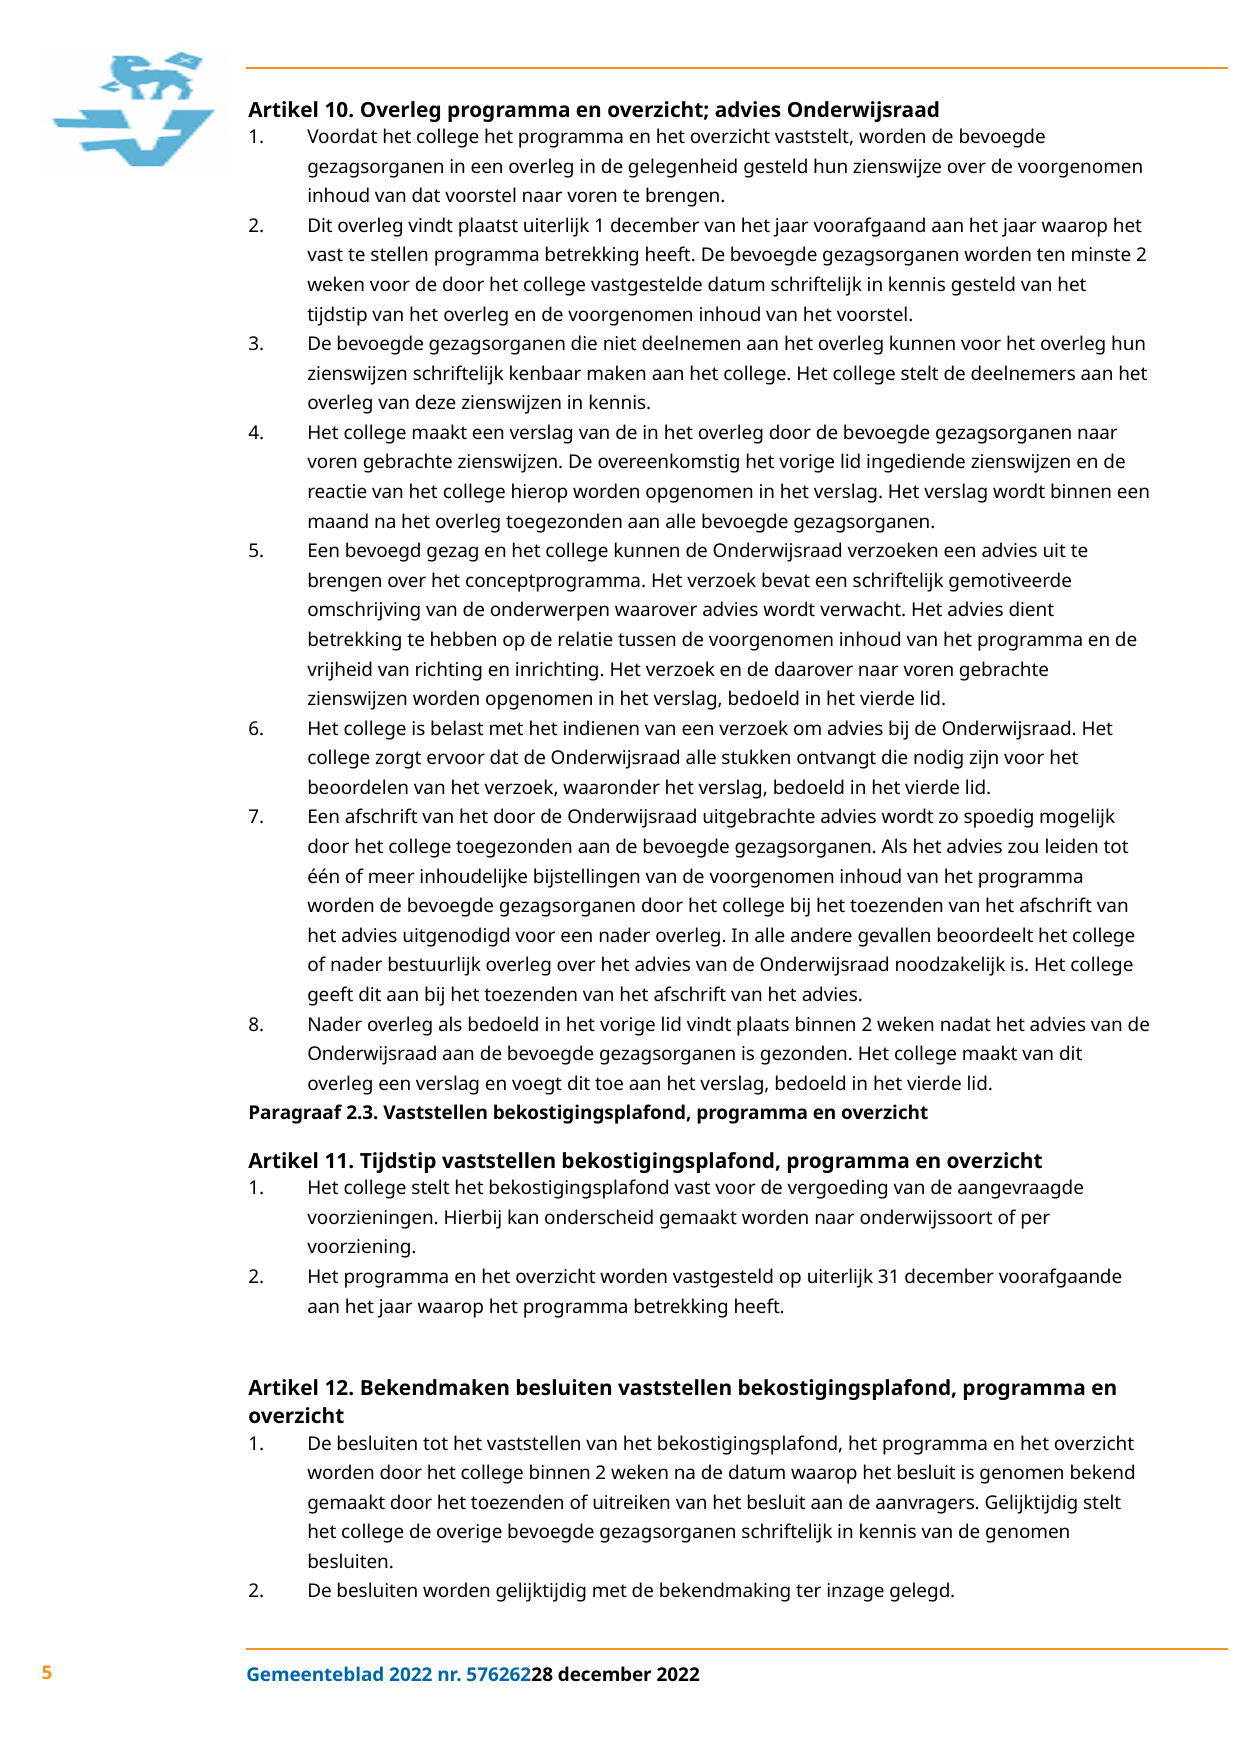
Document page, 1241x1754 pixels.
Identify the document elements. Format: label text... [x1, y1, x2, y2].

text Artikel 10. Overleg programma en overzicht; advies Onderwijsraad [248, 95, 1152, 123]
list Een bevoegd gezag en het college kunnen de Onderwijsraad verzoeken een advies uit te brengen over het conceptprogramma. Het verzoek bevat een schriftelijk gemotiveerde omschrijving van de onderwerpen waarover advies wordt verwacht. Het advies dient betrekking te hebben op de relatie tussen de voorgenomen inhoud van het programma en de vrijheid van richting en inrichting. Het verzoek en de daarover naar voren gebrachte zienswijzen worden opgenomen in het verslag, bedoeld in het vierde lid. [248, 537, 1152, 711]
text Artikel 11. Tijdstip vaststellen bekostigingsplafond, programma en overzicht [248, 1146, 1152, 1174]
list Een afschrift van het door de Onderwijsraad uitgebrachte advies wordt zo spoedig mogelijk door het college toegezonden aan de bevoegde gezagsorganen. Als het advies zou leiden tot één of meer inhoudelijke bijstellingen van de voorgenomen inhoud van het programma worden de bevoegde gezagsorganen door het college bij het toezenden van het afschrift van het advies uitgenodigd voor een nader overleg. In alle andere gevallen beoordeelt het college of nader bestuurlijk overleg over het advies van de Onderwijsraad noodzakelijk is. Het college geeft dit aan bij het toezenden van het afschrift van het advies. [248, 804, 1152, 1007]
list Dit overleg vindt plaatst uiterlijk 1 december van het jaar voorafgaand aan het jaar waarop het vast te stellen programma betrekking heeft. De bevoegde gezagsorganen worden ten minste 2 weken voor de door het college vastgestelde datum schriftelijk in kennis gesteld van het tijdstip van het overleg en de voorgenomen inhoud van het voorstel. [248, 212, 1152, 326]
text Artikel 12. Bekendmaken besluiten vaststellen bekostigingsplafond, programma en overzicht [248, 1373, 1152, 1430]
list Het college is belast met het indienen van een verzoek om advies bij de Onderwijsraad. Het college zorgt ervoor dat de Onderwijsraad alle stukken ontvangt die nodig zijn voor het beoordelen van het verzoek, waaronder het verslag, bedoeld in het vierde lid. [248, 715, 1152, 800]
picture [41, 47, 231, 172]
list De besluiten worden gelijktijdig met de bekendmaking ter inzage gelegd. [248, 1578, 1152, 1603]
list Het college maakt een verslag van de in het overleg door de bevoegde gezagsorganen naar voren gebrachte zienswijzen. De overeenkomstig het vorige lid ingediende zienswijzen en de reactie van het college hierop worden opgenomen in het verslag. Het verslag wordt binnen een maand na het overleg toegezonden aan alle bevoegde gezagsorganen. [248, 419, 1152, 533]
list De bevoegde gezagsorganen die niet deelnemen aan het overleg kunnen voor het overleg hun zienswijzen schriftelijk kenbaar maken aan het college. Het college stelt de deelnemers aan het overleg van deze zienswijzen in kennis. [248, 330, 1152, 415]
list De besluiten tot het vaststellen van het bekostigingsplafond, het programma en het overzicht worden door het college binnen 2 weken na de datum waarop het besluit is genomen bekend gemaakt door het toezenden of uitreiken van het besluit aan de aanvragers. Gelijktijdig stelt het college de overige bevoegde gezagsorganen schriftelijk in kennis van de genomen besluiten. [248, 1430, 1152, 1574]
list Voordat het college het programma en het overzicht vaststelt, worden de bevoegde gezagsorganen in een overleg in de gelegenheid gesteld hun zienswijze over de voorgenomen inhoud van dat voorstel naar voren te brengen. [248, 123, 1152, 208]
list Het programma en het overzicht worden vastgesteld op uiterlijk 31 december voorafgaande aan het jaar waarop het programma betrekking heeft. [248, 1263, 1152, 1318]
list Het college stelt het bekostigingsplafond vast voor de vergoeding van de aangevraagde voorzieningen. Hierbij kan onderscheid gemaakt worden naar onderwijssoort of per voorziening. [248, 1174, 1152, 1259]
list Nader overleg als bedoeld in het vorige lid vindt plaats binnen 2 weken nadat het advies van de Onderwijsraad aan de bevoegde gezagsorganen is gezonden. Het college maakt van dit overleg een verslag en voegt dit toe aan het verslag, bedoeld in het vierde lid. [248, 1011, 1152, 1096]
text Paragraaf 2.3. Vaststellen bekostigingsplafond, programma en overzicht [248, 1099, 1152, 1125]
